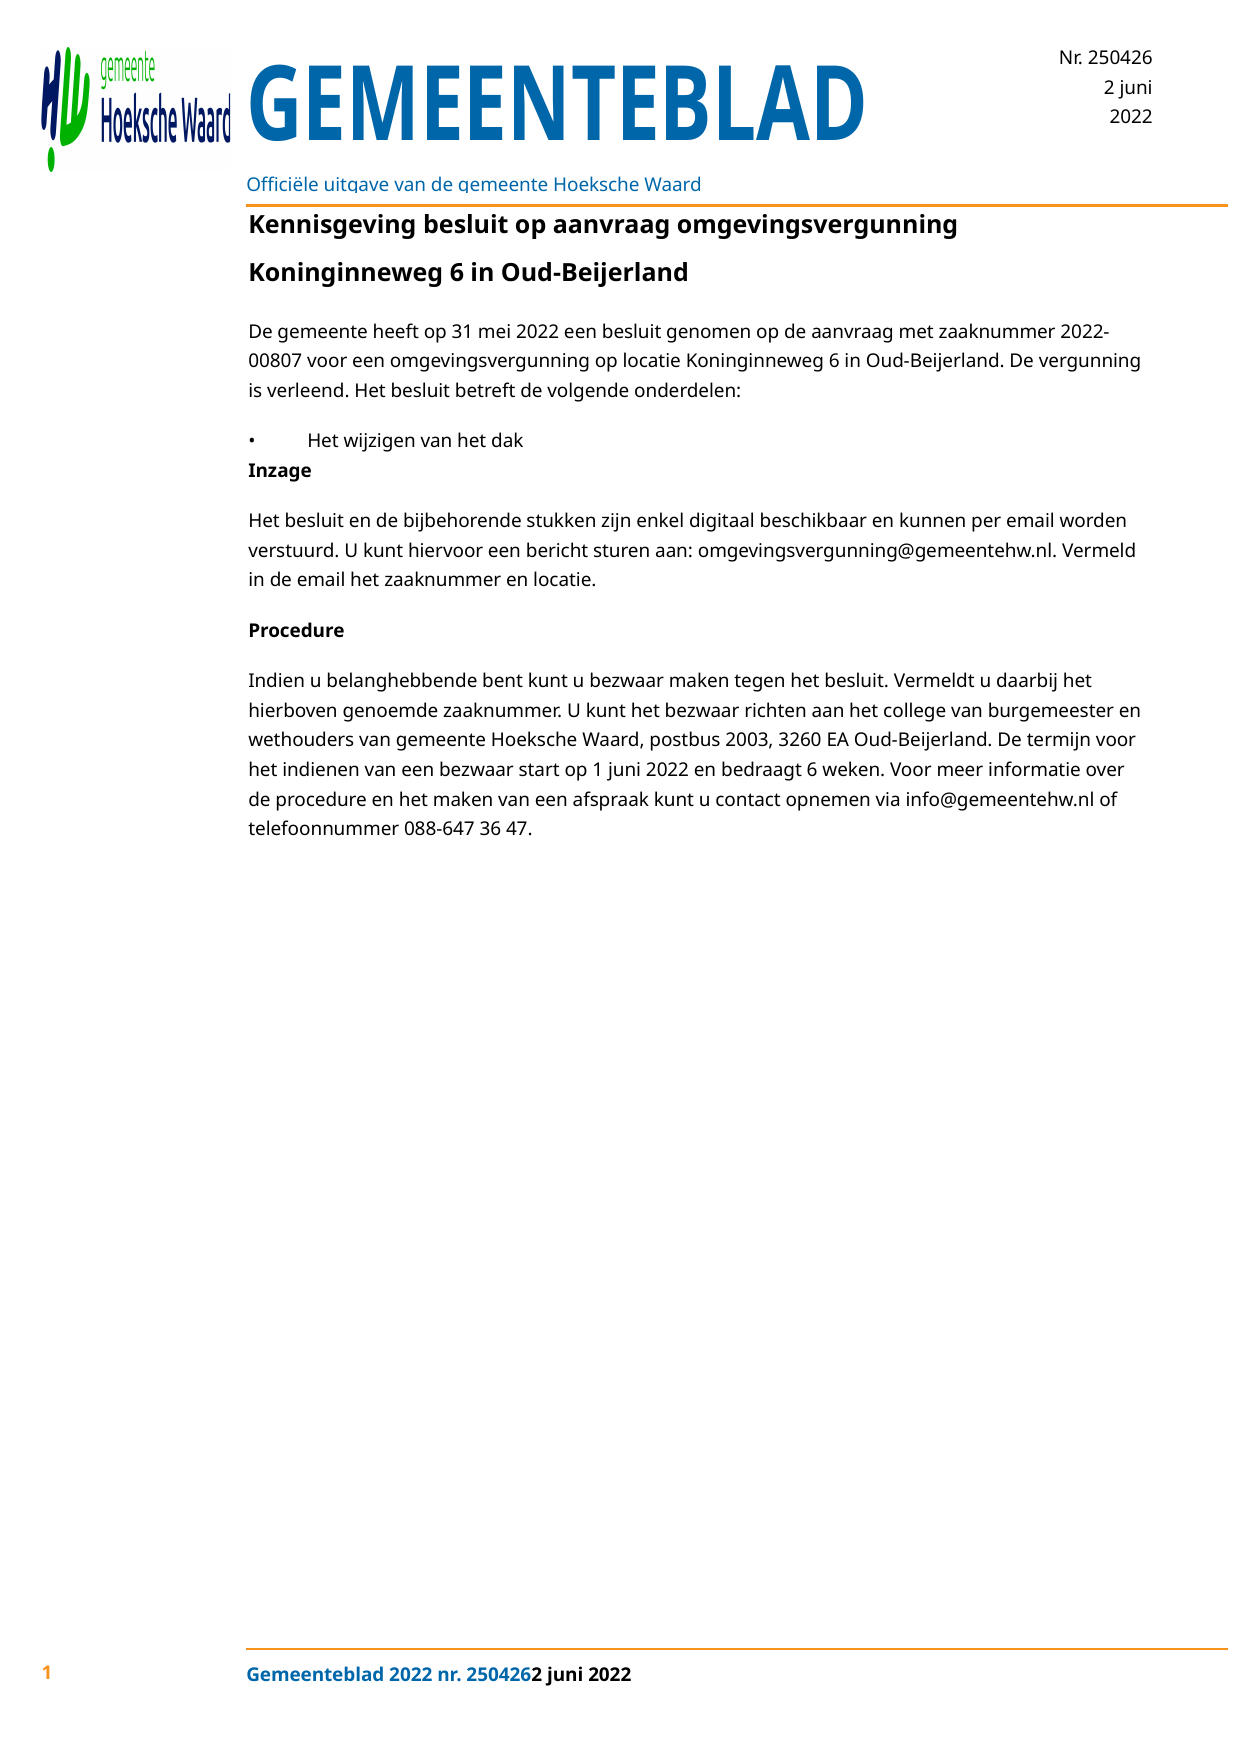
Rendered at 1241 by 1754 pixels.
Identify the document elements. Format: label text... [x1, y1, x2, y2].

text Indien u belanghebbende bent kunt u bezwaar maken tegen het besluit. Vermeldt u daarbij het hierboven genoemde zaaknummer. U kunt het bezwaar richten aan het college van burgemeester en wethouders van gemeente Hoeksche Waard, postbus 2003, 3260 EA Oud-Beijerland. De termijn voor het indienen van een bezwaar start op 1 juni 2022 en bedraagt 6 weken. Voor meer informatie over de procedure en het maken van een afspraak kunt u contact opnemen via info@gemeentehw.nl of telefoonnummer 088-647 36 47. [248, 667, 1152, 841]
text Het besluit en de bijbehorende stukken zijn enkel digitaal beschikbaar en kunnen per email worden verstuurd. U kunt hiervoor een bericht sturen aan: omgevingsvergunning@gemeentehw.nl. Vermeld in de email het zaaknummer en locatie. [248, 507, 1152, 592]
list Het wijzigen van het dak [248, 427, 1152, 453]
text Kennisgeving besluit op aanvraag omgevingsvergunning Koninginneweg 6 in Oud-Beijerland [248, 207, 1152, 288]
text Inzage [248, 457, 1152, 483]
text De gemeente heeft op 31 mei 2022 een besluit genomen op de aanvraag met zaaknummer 2022-00807 voor een omgevingsvergunning op locatie Koninginneweg 6 in Oud-Beijerland. De vergunning is verleend. Het besluit betreft de volgende onderdelen: [248, 318, 1152, 403]
picture [41, 47, 231, 172]
text Procedure [248, 617, 1152, 643]
